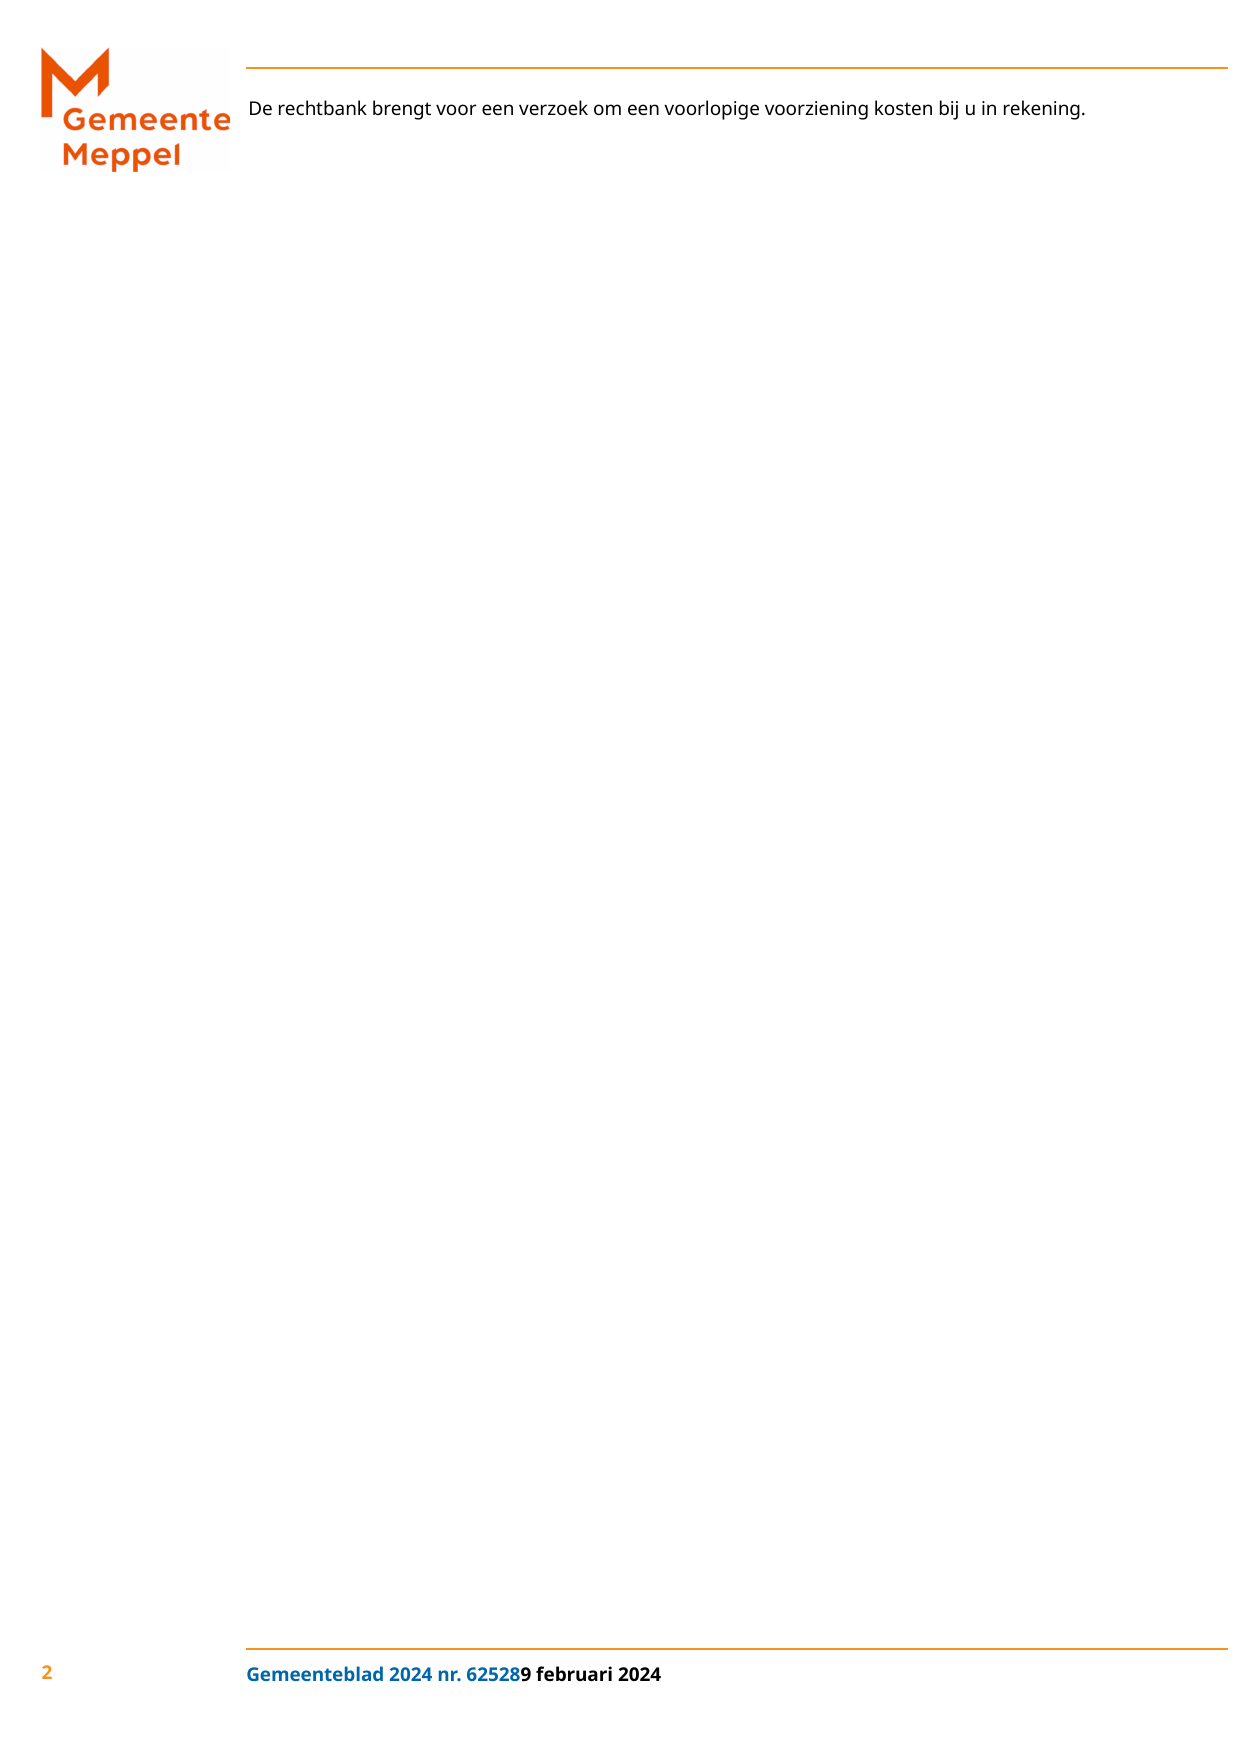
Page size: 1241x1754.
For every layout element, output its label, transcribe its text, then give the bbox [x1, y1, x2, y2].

picture [41, 47, 231, 172]
text De rechtbank brengt voor een verzoek om een voorlopige voorziening kosten bij u in rekening. [248, 95, 1152, 121]
